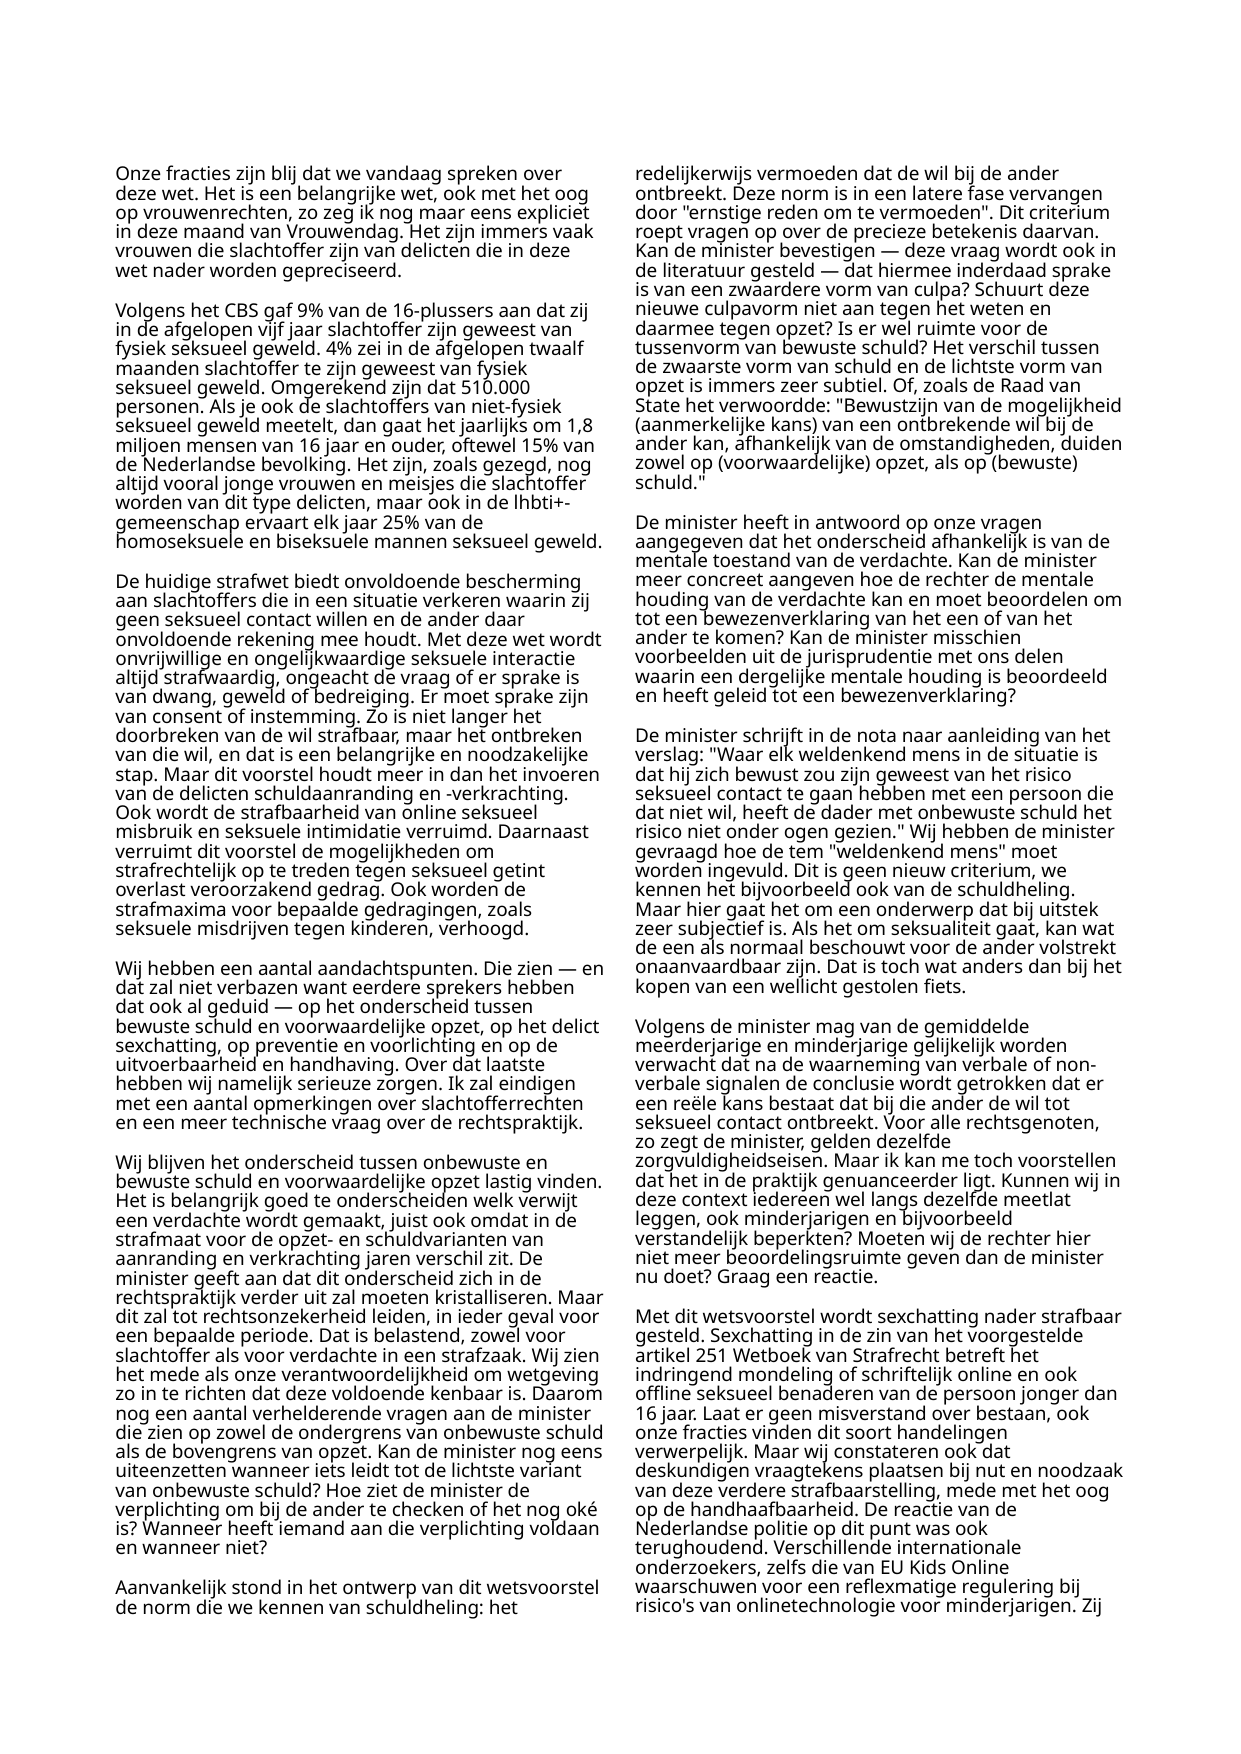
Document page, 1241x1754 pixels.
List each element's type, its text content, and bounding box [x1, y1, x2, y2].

text Wij blijven het onderscheid tussen onbewuste en bewuste schuld en voorwaardelijke opzet lastig vinden. Het is belangrijk goed te onderscheiden welk verwijt een verdachte wordt gemaakt, juist ook omdat in de strafmaat voor de opzet- en schuldvarianten van aanranding en verkrachting jaren verschil zit. De minister geeft aan dat dit onderscheid zich in de rechtspraktijk verder uit zal moeten kristalliseren. Maar dit zal tot rechtsonzekerheid leiden, in ieder geval voor een bepaalde periode. Dat is belastend, zowel voor slachtoffer als voor verdachte in een strafzaak. Wij zien het mede als onze verantwoordelijkheid om wetgeving zo in te richten dat deze voldoende kenbaar is. Daarom nog een aantal verhelderende vragen aan de minister die zien op zowel de ondergrens van onbewuste schuld als de bovengrens van opzet. Kan de minister nog eens uiteenzetten wanneer iets leidt tot de lichtste variant van onbewuste schuld? Hoe ziet de minister de verplichting om bij de ander te checken of het nog oké is? Wanneer heeft iemand aan die verplichting voldaan en wanneer niet? [115, 1154, 605, 1559]
text Wij hebben een aantal aandachtspunten. Die zien — en dat zal niet verbazen want eerdere sprekers hebben dat ook al geduid — op het onderscheid tussen bewuste schuld en voorwaardelijke opzet, op het delict sexchatting, op preventie en voorlichting en op de uitvoerbaarheid en handhaving. Over dat laatste hebben wij namelijk serieuze zorgen. Ik zal eindigen met een aantal opmerkingen over slachtofferrechten en een meer technische vraag over de rechtspraktijk. [115, 960, 605, 1133]
text Volgens het CBS gaf 9% van de 16-plussers aan dat zij in de afgelopen vijf jaar slachtoffer zijn geweest van fysiek seksueel geweld. 4% zei in de afgelopen twaalf maanden slachtoffer te zijn geweest van fysiek seksueel geweld. Omgerekend zijn dat 510.000 personen. Als je ook de slachtoffers van niet-fysiek seksueel geweld meetelt, dan gaat het jaarlijks om 1,8 miljoen mensen van 16 jaar en ouder, oftewel 15% van de Nederlandse bevolking. Het zijn, zoals gezegd, nog altijd vooral jonge vrouwen en meisjes die slachtoffer worden van dit type delicten, maar ook in de lhbti+-gemeenschap ervaart elk jaar 25% van de homoseksuele en biseksuele mannen seksueel geweld. [115, 302, 605, 552]
text Volgens de minister mag van de gemiddelde meerderjarige en minderjarige gelijkelijk worden verwacht dat na de waarneming van verbale of non-verbale signalen de conclusie wordt getrokken dat er een reële kans bestaat dat bij die ander de wil tot seksueel contact ontbreekt. Voor alle rechtsgenoten, zo zegt de minister, gelden dezelfde zorgvuldigheidseisen. Maar ik kan me toch voorstellen dat het in de praktijk genuanceerder ligt. Kunnen wij in deze context iedereen wel langs dezelfde meetlat leggen, ook minderjarigen en bijvoorbeeld verstandelijk beperkten? Moeten wij de rechter hier niet meer beoordelingsruimte geven dan de minister nu doet? Graag een reactie. [635, 1018, 1125, 1287]
text De huidige strafwet biedt onvoldoende bescherming aan slachtoffers die in een situatie verkeren waarin zij geen seksueel contact willen en de ander daar onvoldoende rekening mee houdt. Met deze wet wordt onvrijwillige en ongelijkwaardige seksuele interactie altijd strafwaardig, ongeacht de vraag of er sprake is van dwang, geweld of bedreiging. Er moet sprake zijn van consent of instemming. Zo is niet langer het doorbreken van de wil strafbaar, maar het ontbreken van die wil, en dat is een belangrijke en noodzakelijke stap. Maar dit voorstel houdt meer in dan het invoeren van de delicten schuldaanranding en -verkrachting. Ook wordt de strafbaarheid van online seksueel misbruik en seksuele intimidatie verruimd. Daarnaast verruimt dit voorstel de mogelijkheden om strafrechtelijk op te treden tegen seksueel getint overlast veroorzakend gedrag. Ook worden de strafmaxima voor bepaalde gedragingen, zoals seksuele misdrijven tegen kinderen, verhoogd. [115, 573, 605, 939]
text redelijkerwijs vermoeden dat de wil bij de ander ontbreekt. Deze norm is in een latere fase vervangen door "ernstige reden om te vermoeden". Dit criterium roept vragen op over de precieze betekenis daarvan. Kan de minister bevestigen — deze vraag wordt ook in de literatuur gesteld — dat hiermee inderdaad sprake is van een zwaardere vorm van culpa? Schuurt deze nieuwe culpavorm niet aan tegen het weten en daarmee tegen opzet? Is er wel ruimte voor de tussenvorm van bewuste schuld? Het verschil tussen de zwaarste vorm van schuld en de lichtste vorm van opzet is immers zeer subtiel. Of, zoals de Raad van State het verwoordde: "Bewustzijn van de mogelijkheid (aanmerkelijke kans) van een ontbrekende wil bij de ander kan, afhankelijk van de omstandigheden, duiden zowel op (voorwaardelijke) opzet, als op (bewuste) schuld." [635, 165, 1125, 493]
text Aanvankelijk stond in het ontwerp van dit wetsvoorstel de norm die we kennen van schuldheling: het [115, 1579, 605, 1618]
text De minister schrijft in de nota naar aanleiding van het verslag: "Waar elk weldenkend mens in de situatie is dat hij zich bewust zou zijn geweest van het risico seksueel contact te gaan hebben met een persoon die dat niet wil, heeft de dader met onbewuste schuld het risico niet onder ogen gezien." Wij hebben de minister gevraagd hoe de tem "weldenkend mens" moet worden ingevuld. Dit is geen nieuw criterium, we kennen het bijvoorbeeld ook van de schuldheling. Maar hier gaat het om een onderwerp dat bij uitstek zeer subjectief is. Als het om seksualiteit gaat, kan wat de een als normaal beschouwt voor de ander volstrekt onaanvaardbaar zijn. Dat is toch wat anders dan bij het kopen van een wellicht gestolen fiets. [635, 727, 1125, 997]
text Onze fracties zijn blij dat we vandaag spreken over deze wet. Het is een belangrijke wet, ook met het oog op vrouwenrechten, zo zeg ik nog maar eens expliciet in deze maand van Vrouwendag. Het zijn immers vaak vrouwen die slachtoffer zijn van delicten die in deze wet nader worden gepreciseerd. [115, 165, 605, 281]
text De minister heeft in antwoord op onze vragen aangegeven dat het onderscheid afhankelijk is van de mentale toestand van de verdachte. Kan de minister meer concreet aangeven hoe de rechter de mentale houding van de verdachte kan en moet beoordelen om tot een bewezenverklaring van het een of van het ander te komen? Kan de minister misschien voorbeelden uit de jurisprudentie met ons delen waarin een dergelijke mentale houding is beoordeeld en heeft geleid tot een bewezenverklaring? [635, 514, 1125, 706]
text Met dit wetsvoorstel wordt sexchatting nader strafbaar gesteld. Sexchatting in de zin van het voorgestelde artikel 251 Wetboek van Strafrecht betreft het indringend mondeling of schriftelijk online en ook offline seksueel benaderen van de persoon jonger dan 16 jaar. Laat er geen misverstand over bestaan, ook onze fracties vinden dit soort handelingen verwerpelijk. Maar wij constateren ook dat deskundigen vraagtekens plaatsen bij nut en noodzaak van deze verdere strafbaarstelling, mede met het oog op de handhaafbaarheid. De reactie van de Nederlandse politie op dit punt was ook terughoudend. Verschillende internationale onderzoekers, zelfs die van EU Kids Online waarschuwen voor een reflexmatige regulering bij risico's van onlinetechnologie voor minderjarigen. Zij [635, 1308, 1125, 1616]
